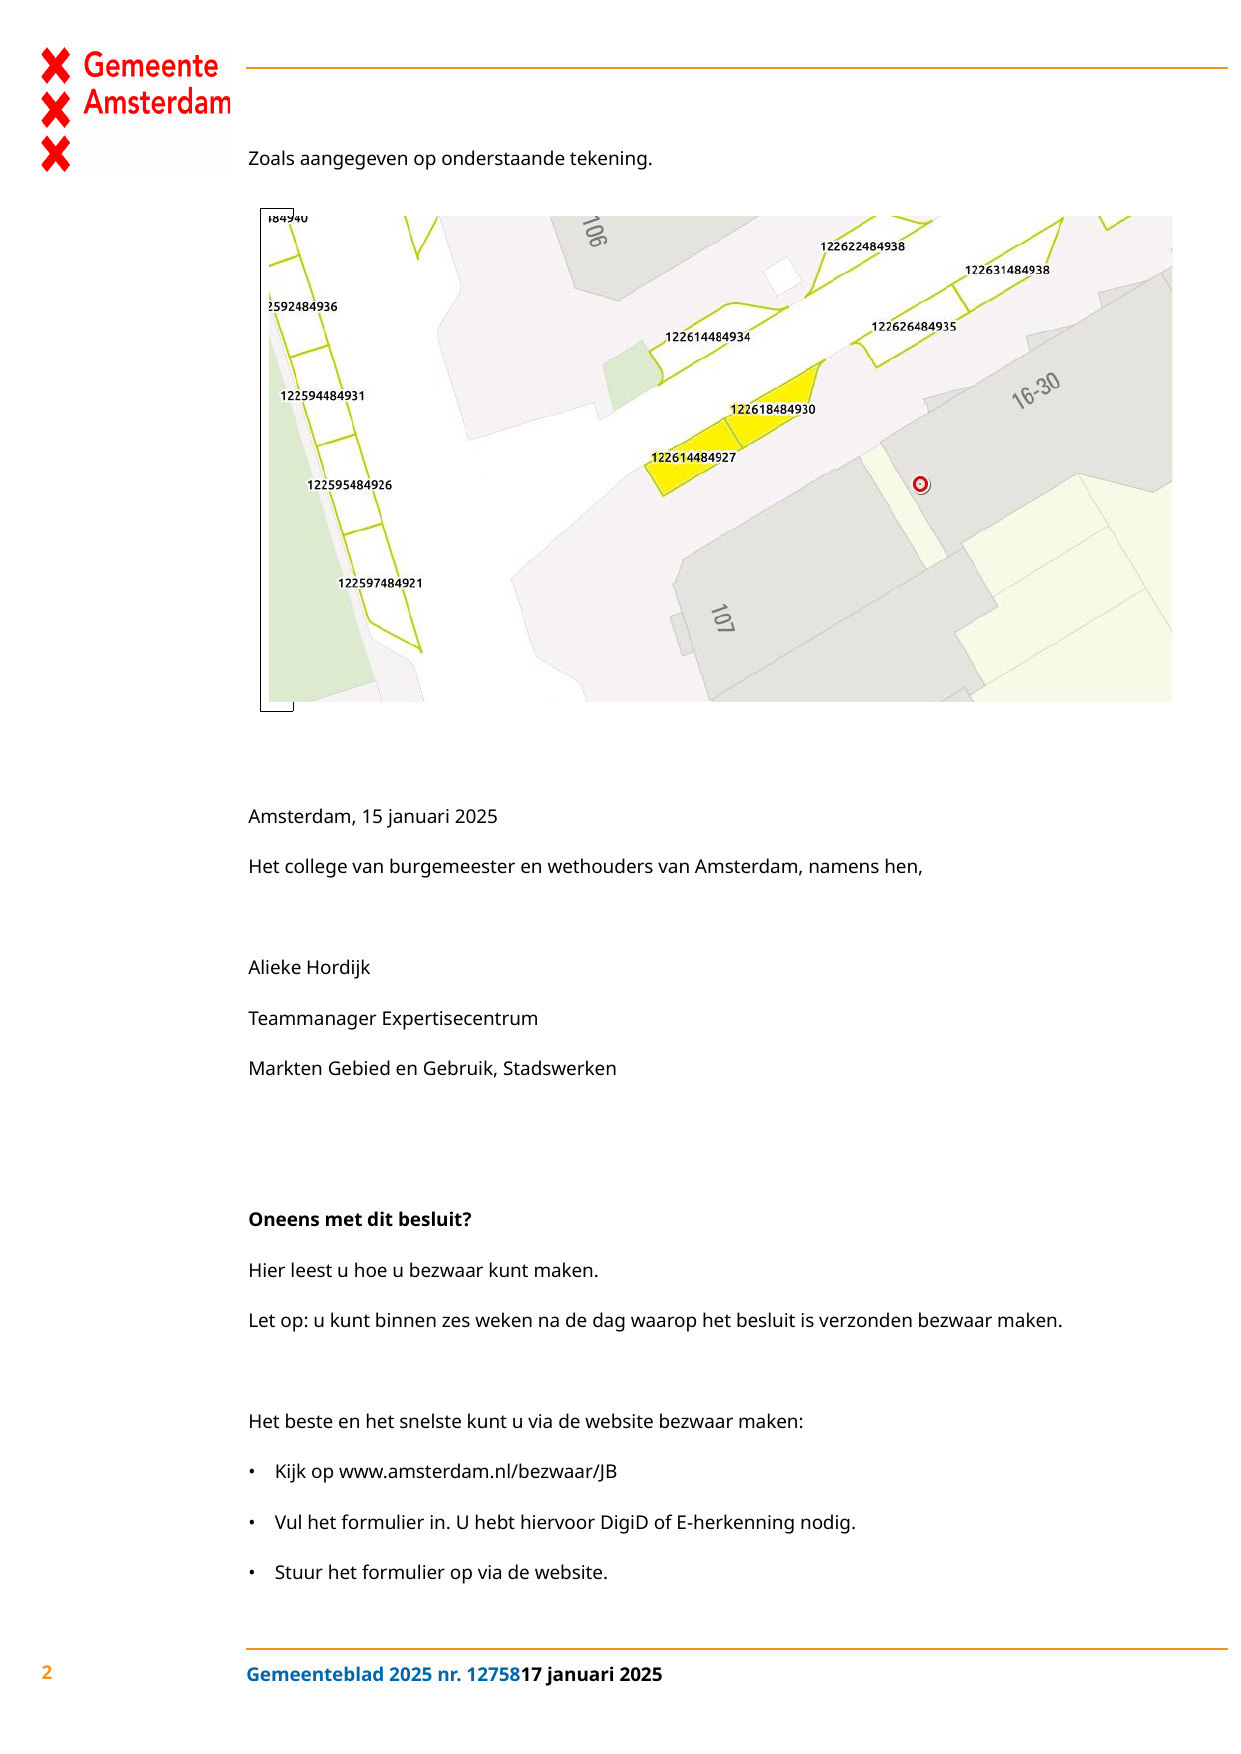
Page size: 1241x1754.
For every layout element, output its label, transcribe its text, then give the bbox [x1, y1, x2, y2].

text Let op: u kunt binnen zes weken na de dag waarop het besluit is verzonden bezwaar maken. [248, 1307, 1152, 1333]
text Zoals aangegeven op onderstaande tekening. [248, 145, 1152, 171]
text Teammanager Expertisecentrum [248, 1005, 1152, 1031]
text • Kijk op www.amsterdam.nl/bezwaar/JB [248, 1459, 1152, 1484]
text • Vul het formulier in. U hebt hiervoor DigiD of E-herkenning nodig. [248, 1509, 1152, 1535]
text Oneens met dit besluit? [248, 1207, 1152, 1232]
text • Stuur het formulier op via de website. [248, 1559, 1152, 1585]
picture [41, 47, 231, 172]
text Hier leest u hoe u bezwaar kunt maken. [248, 1257, 1152, 1283]
text Het college van burgemeester en wethouders van Amsterdam, namens hen, [248, 854, 1152, 879]
text Het beste en het snelste kunt u via de website bezwaar maken: [248, 1408, 1152, 1434]
text Markten Gebied en Gebruik, Stadswerken [248, 1055, 1152, 1081]
picture [268, 216, 1173, 702]
text Amsterdam, 15 januari 2025 [248, 803, 1152, 829]
text Alieke Hordijk [248, 954, 1152, 980]
